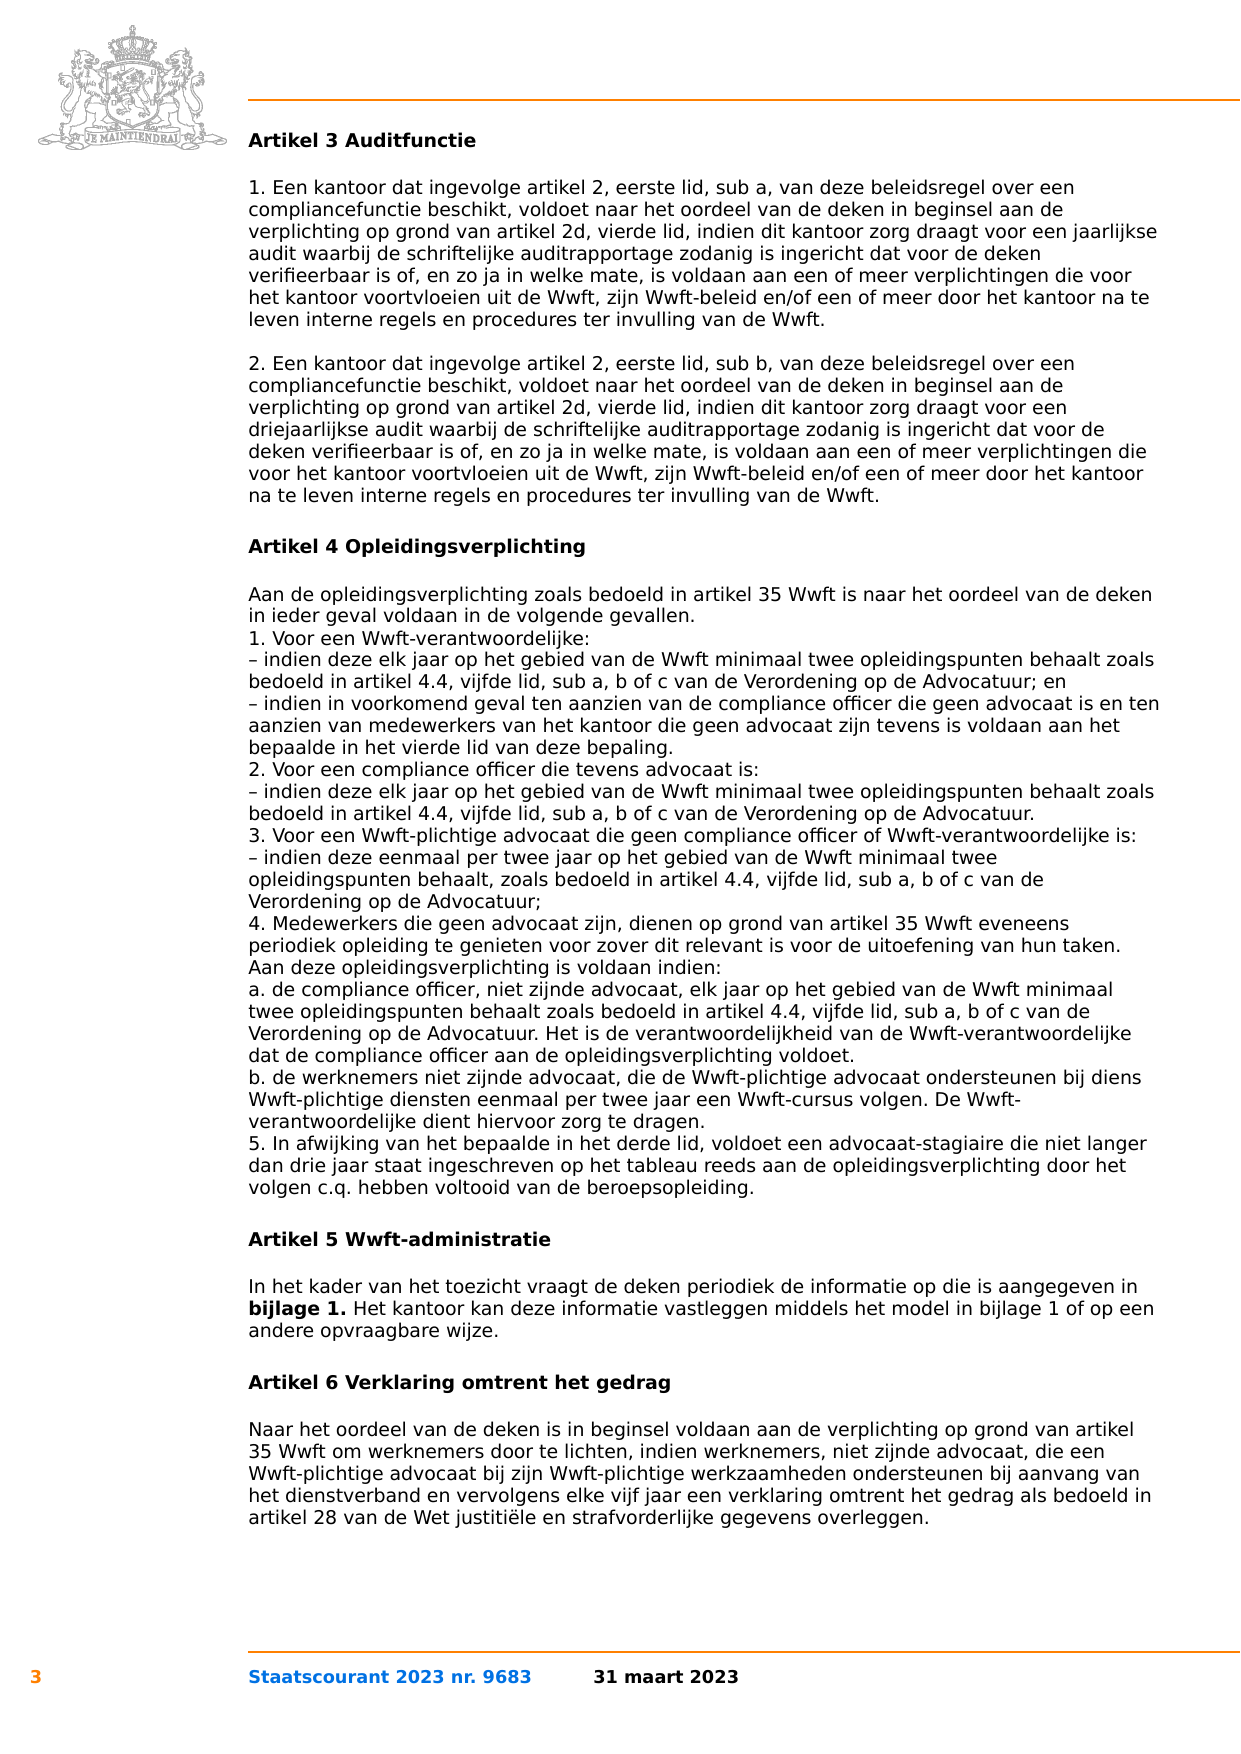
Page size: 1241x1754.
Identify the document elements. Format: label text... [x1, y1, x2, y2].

text 4. Medewerkers die geen advocaat zijn, dienen op grond van artikel 35 Wwft eveneens periodiek opleiding te genieten voor zover dit relevant is voor de uitoefening van hun taken. Aan deze opleidingsverplichting is voldaan indien: [248, 913, 1163, 979]
text – indien deze elk jaar op het gebied van de Wwft minimaal twee opleidingspunten behaalt zoals bedoeld in artikel 4.4, vijfde lid, sub a, b of c van de Verordening op de Advocatuur; en [248, 649, 1163, 693]
text 3. Voor een Wwft-plichtige advocaat die geen compliance officer of Wwft-verantwoordelijke is: [248, 825, 1163, 847]
text Aan de opleidingsverplichting zoals bedoeld in artikel 35 Wwft is naar het oordeel van de deken in ieder geval voldaan in de volgende gevallen. [248, 583, 1163, 627]
text In het kader van het toezicht vraagt de deken periodiek de informatie op die is aangegeven in bijlage 1. Het kantoor kan deze informatie vastleggen middels het model in bijlage 1 of op een andere opvraagbare wijze. [248, 1276, 1163, 1342]
text 1. Voor een Wwft-verantwoordelijke: [248, 627, 1163, 649]
subtitle Artikel 6 Verklaring omtrent het gedrag [248, 1372, 1163, 1394]
text 5. In afwijking van het bepaalde in het derde lid, voldoet een advocaat-stagiaire die niet langer dan drie jaar staat ingeschreven op het tableau reeds aan de opleidingsverplichting door het volgen c.q. hebben voltooid van de beroepsopleiding. [248, 1133, 1163, 1199]
text b. de werknemers niet zijnde advocaat, die de Wwft-plichtige advocaat ondersteunen bij diens Wwft-plichtige diensten eenmaal per twee jaar een Wwft-cursus volgen. De Wwft-verantwoordelijke dient hiervoor zorg te dragen. [248, 1067, 1163, 1133]
subtitle Artikel 3 Auditfunctie [248, 130, 1163, 152]
text – indien deze elk jaar op het gebied van de Wwft minimaal twee opleidingspunten behaalt zoals bedoeld in artikel 4.4, vijfde lid, sub a, b of c van de Verordening op de Advocatuur. [248, 781, 1163, 825]
text – indien in voorkomend geval ten aanzien van de compliance officer die geen advocaat is en ten aanzien van medewerkers van het kantoor die geen advocaat zijn tevens is voldaan aan het bepaalde in het vierde lid van deze bepaling. [248, 693, 1163, 759]
text 1. Een kantoor dat ingevolge artikel 2, eerste lid, sub a, van deze beleidsregel over een compliancefunctie beschikt, voldoet naar het oordeel van de deken in beginsel aan de verplichting op grond van artikel 2d, vierde lid, indien dit kantoor zorg draagt voor een jaarlijkse audit waarbij de schriftelijke auditrapportage zodanig is ingericht dat voor de deken verifieerbaar is of, en zo ja in welke mate, is voldaan aan een of meer verplichtingen die voor het kantoor voortvloeien uit de Wwft, zijn Wwft-beleid en/of een of meer door het kantoor na te leven interne regels en procedures ter invulling van de Wwft. [248, 177, 1163, 331]
text 2. Voor een compliance officer die tevens advocaat is: [248, 759, 1163, 781]
subtitle Artikel 5 Wwft-administratie [248, 1229, 1163, 1251]
text 2. Een kantoor dat ingevolge artikel 2, eerste lid, sub b, van deze beleidsregel over een compliancefunctie beschikt, voldoet naar het oordeel van de deken in beginsel aan de verplichting op grond van artikel 2d, vierde lid, indien dit kantoor zorg draagt voor een driejaarlijkse audit waarbij de schriftelijke auditrapportage zodanig is ingericht dat voor de deken verifieerbaar is of, en zo ja in welke mate, is voldaan aan een of meer verplichtingen die voor het kantoor voortvloeien uit de Wwft, zijn Wwft-beleid en/of een of meer door het kantoor na te leven interne regels en procedures ter invulling van de Wwft. [248, 353, 1163, 506]
text – indien deze eenmaal per twee jaar op het gebied van de Wwft minimaal twee opleidingspunten behaalt, zoals bedoeld in artikel 4.4, vijfde lid, sub a, b of c van de Verordening op de Advocatuur; [248, 847, 1163, 913]
text Naar het oordeel van de deken is in beginsel voldaan aan de verplichting op grond van artikel 35 Wwft om werknemers door te lichten, indien werknemers, niet zijnde advocaat, die een Wwft-plichtige advocaat bij zijn Wwft-plichtige werkzaamheden ondersteunen bij aanvang van het dienstverband en vervolgens elke vijf jaar een verklaring omtrent het gedrag als bedoeld in artikel 28 van de Wet justitiële en strafvorderlijke gegevens overleggen. [248, 1419, 1163, 1529]
text a. de compliance officer, niet zijnde advocaat, elk jaar op het gebied van de Wwft minimaal twee opleidingspunten behaalt zoals bedoeld in artikel 4.4, vijfde lid, sub a, b of c van de Verordening op de Advocatuur. Het is de verantwoordelijkheid van de Wwft-verantwoordelijke dat de compliance officer aan de opleidingsverplichting voldoet. [248, 979, 1163, 1067]
picture [38, 25, 227, 150]
subtitle Artikel 4 Opleidingsverplichting [248, 536, 1163, 558]
